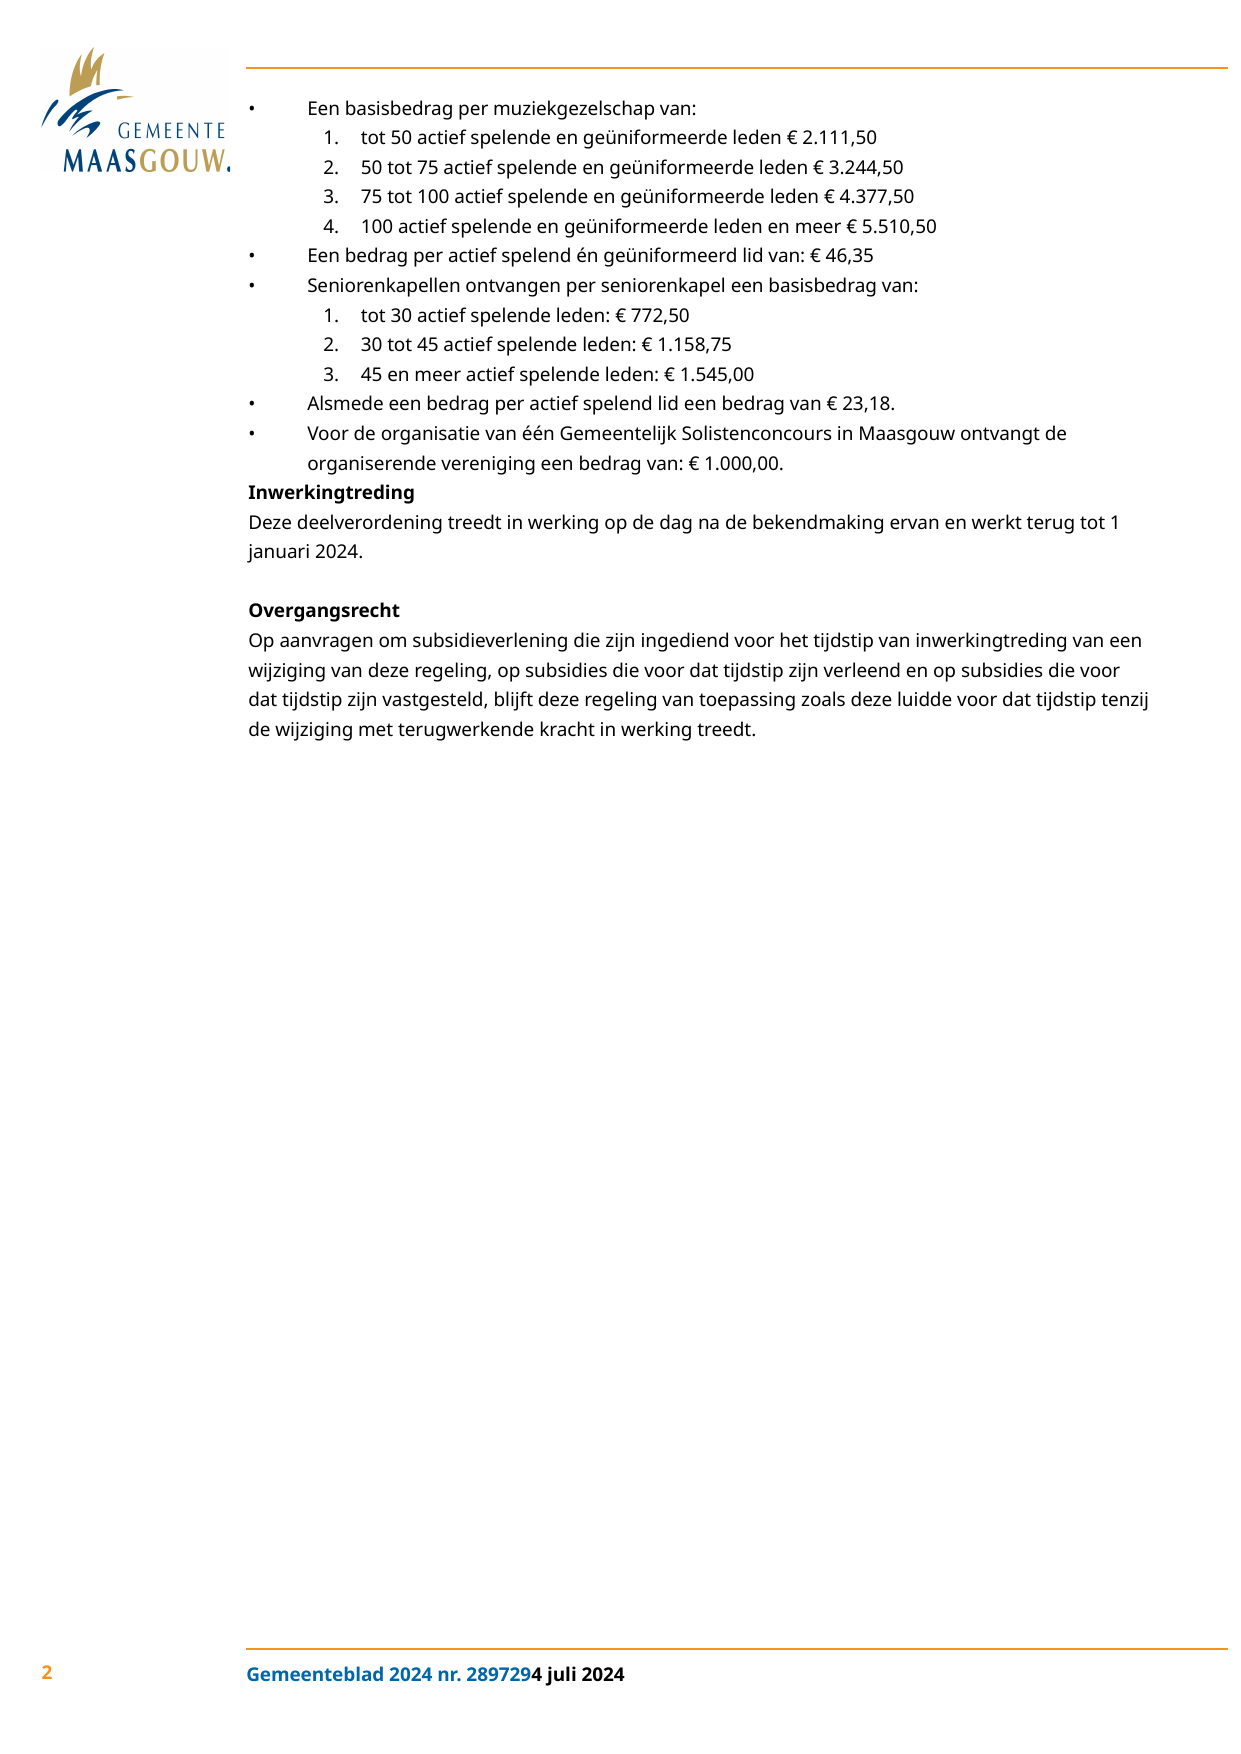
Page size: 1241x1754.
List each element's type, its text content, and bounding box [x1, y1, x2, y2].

list 100 actief spelende en geüniformeerde leden en meer € 5.510,50 [323, 213, 1152, 239]
list Alsmede een bedrag per actief spelend lid een bedrag van € 23,18. [248, 391, 1152, 416]
list tot 50 actief spelende en geüniformeerde leden € 2.111,50 [323, 124, 1152, 150]
list Voor de organisatie van één Gemeentelijk Solistenconcours in Maasgouw ontvangt de organiserende vereniging een bedrag van: € 1.000,00. [248, 420, 1152, 476]
list tot 30 actief spelende leden: € 772,50 [323, 302, 1152, 328]
list 75 tot 100 actief spelende en geüniformeerde leden € 4.377,50 [323, 183, 1152, 209]
list 30 tot 45 actief spelende leden: € 1.158,75 [323, 331, 1152, 357]
list 45 en meer actief spelende leden: € 1.545,00 [323, 361, 1152, 387]
list Een basisbedrag per muziekgezelschap van: [248, 95, 1152, 121]
list Seniorenkapellen ontvangen per seniorenkapel een basisbedrag van: [248, 272, 1152, 298]
picture [41, 47, 231, 172]
text Overgangsrecht [248, 598, 1152, 623]
text Inwerkingtreding [248, 479, 1152, 505]
list Een bedrag per actief spelend én geüniformeerd lid van: € 46,35 [248, 243, 1152, 268]
list 50 tot 75 actief spelende en geüniformeerde leden € 3.244,50 [323, 154, 1152, 180]
text Op aanvragen om subsidieverlening die zijn ingediend voor het tijdstip van inwerkingtreding van een wijziging van deze regeling, op subsidies die voor dat tijdstip zijn verleend en op subsidies die voor dat tijdstip zijn vastgesteld, blijft deze regeling van toepassing zoals deze luidde voor dat tijdstip tenzij de wijziging met terugwerkende kracht in werking treedt. [248, 627, 1152, 742]
text Deze deelverordening treedt in werking op de dag na de bekendmaking ervan en werkt terug tot 1 januari 2024. [248, 509, 1152, 564]
